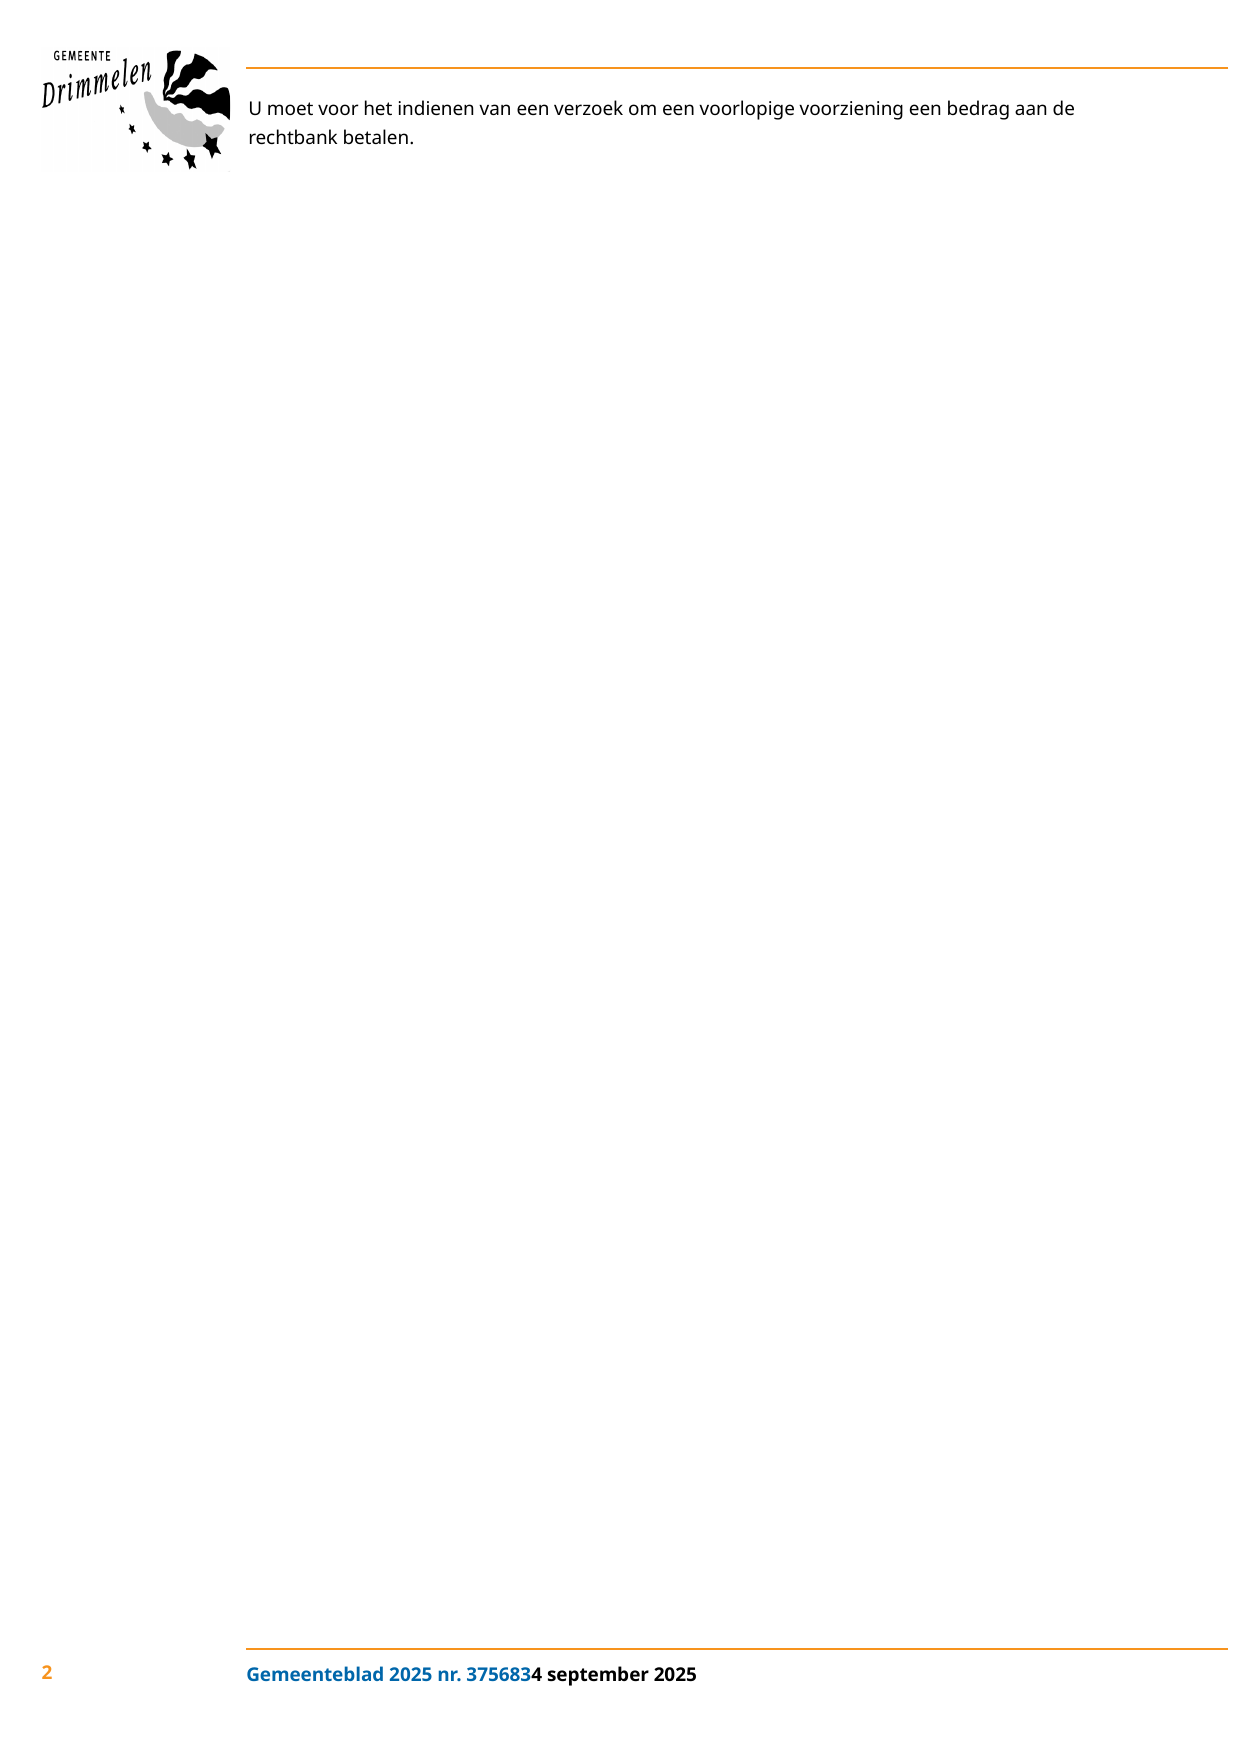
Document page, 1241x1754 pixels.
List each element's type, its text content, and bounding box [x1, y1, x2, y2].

picture [41, 47, 231, 172]
text U moet voor het indienen van een verzoek om een voorlopige voorziening een bedrag aan de rechtbank betalen. [248, 95, 1152, 150]
